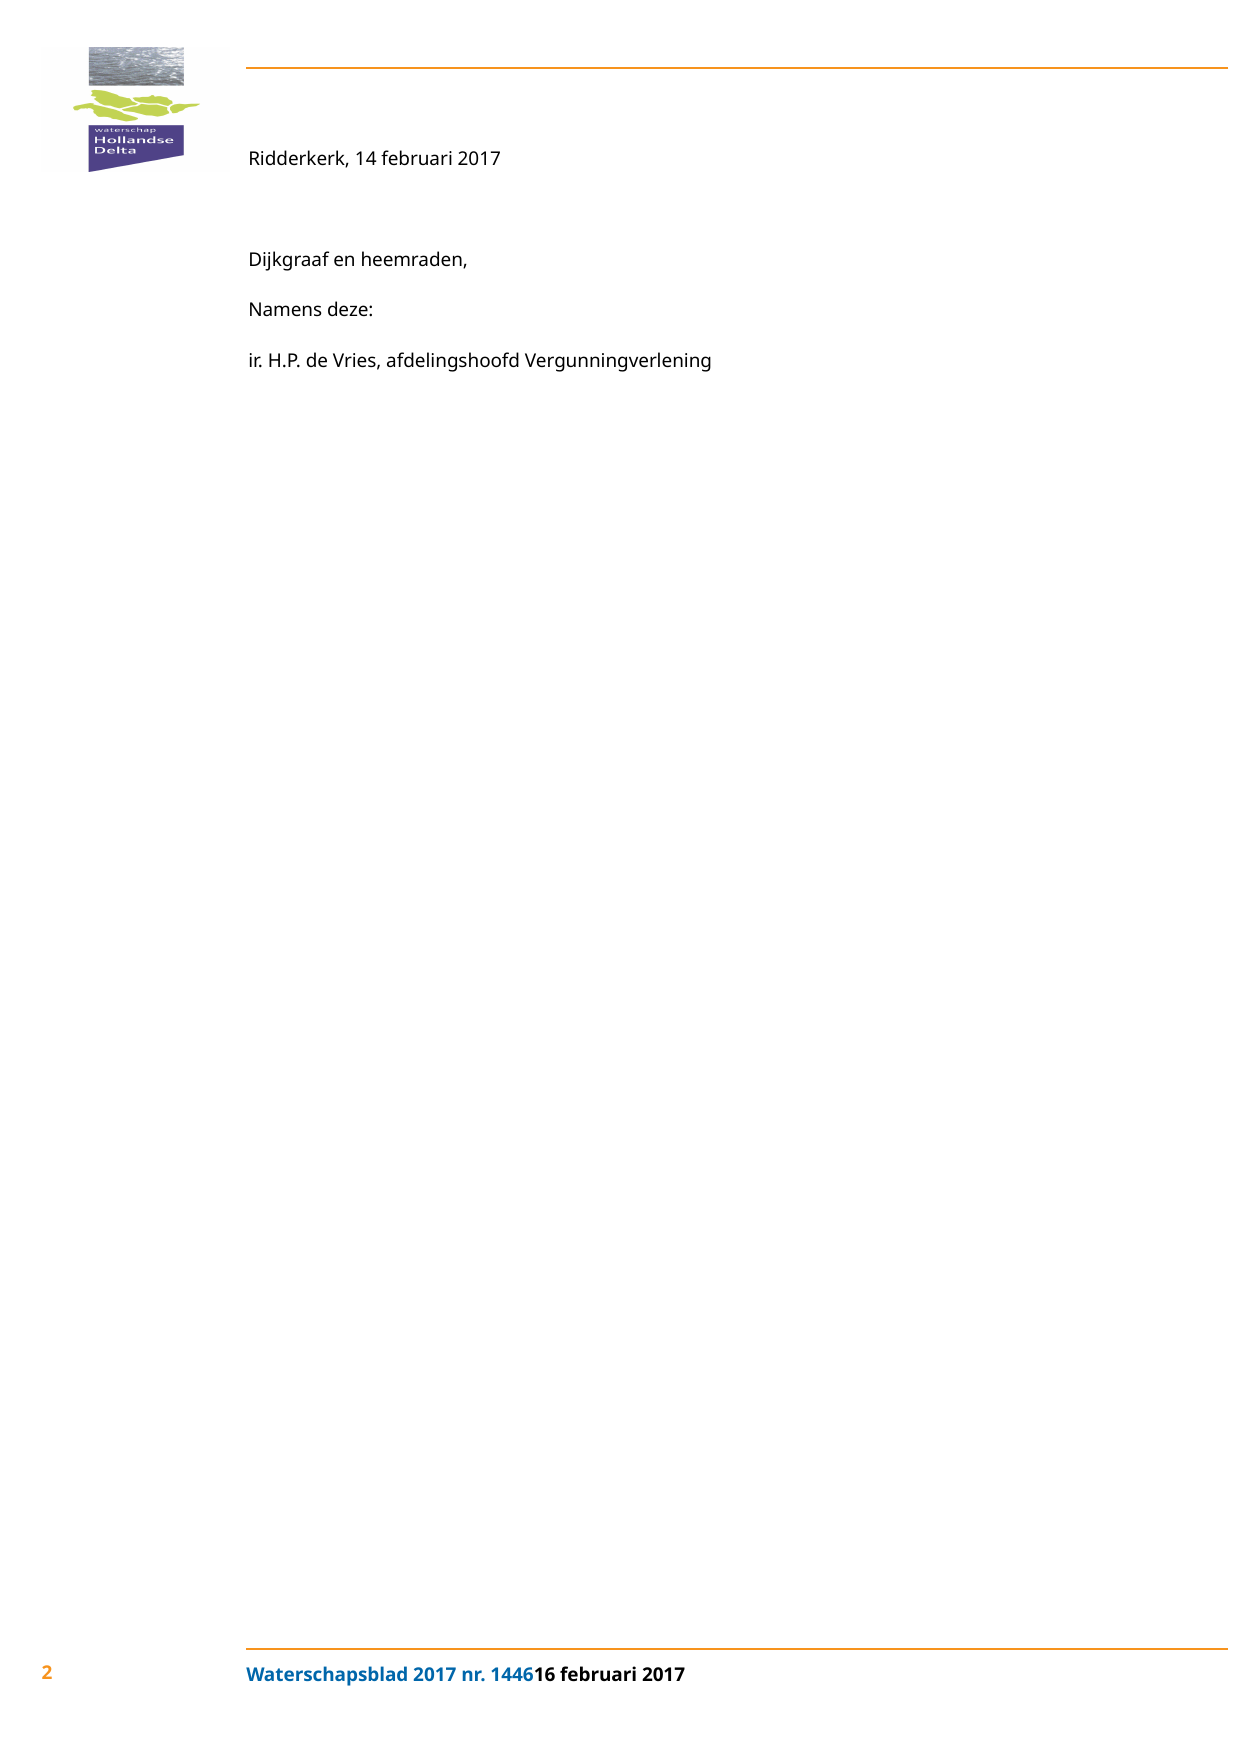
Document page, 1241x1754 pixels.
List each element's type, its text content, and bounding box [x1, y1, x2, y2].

text Namens deze: [248, 296, 1152, 322]
picture [41, 47, 231, 172]
text Ridderkerk, 14 februari 2017 [248, 145, 1152, 171]
text Dijkgraaf en heemraden, [248, 246, 1152, 272]
text ir. H.P. de Vries, afdelingshoofd Vergunningverlening [248, 347, 1152, 373]
